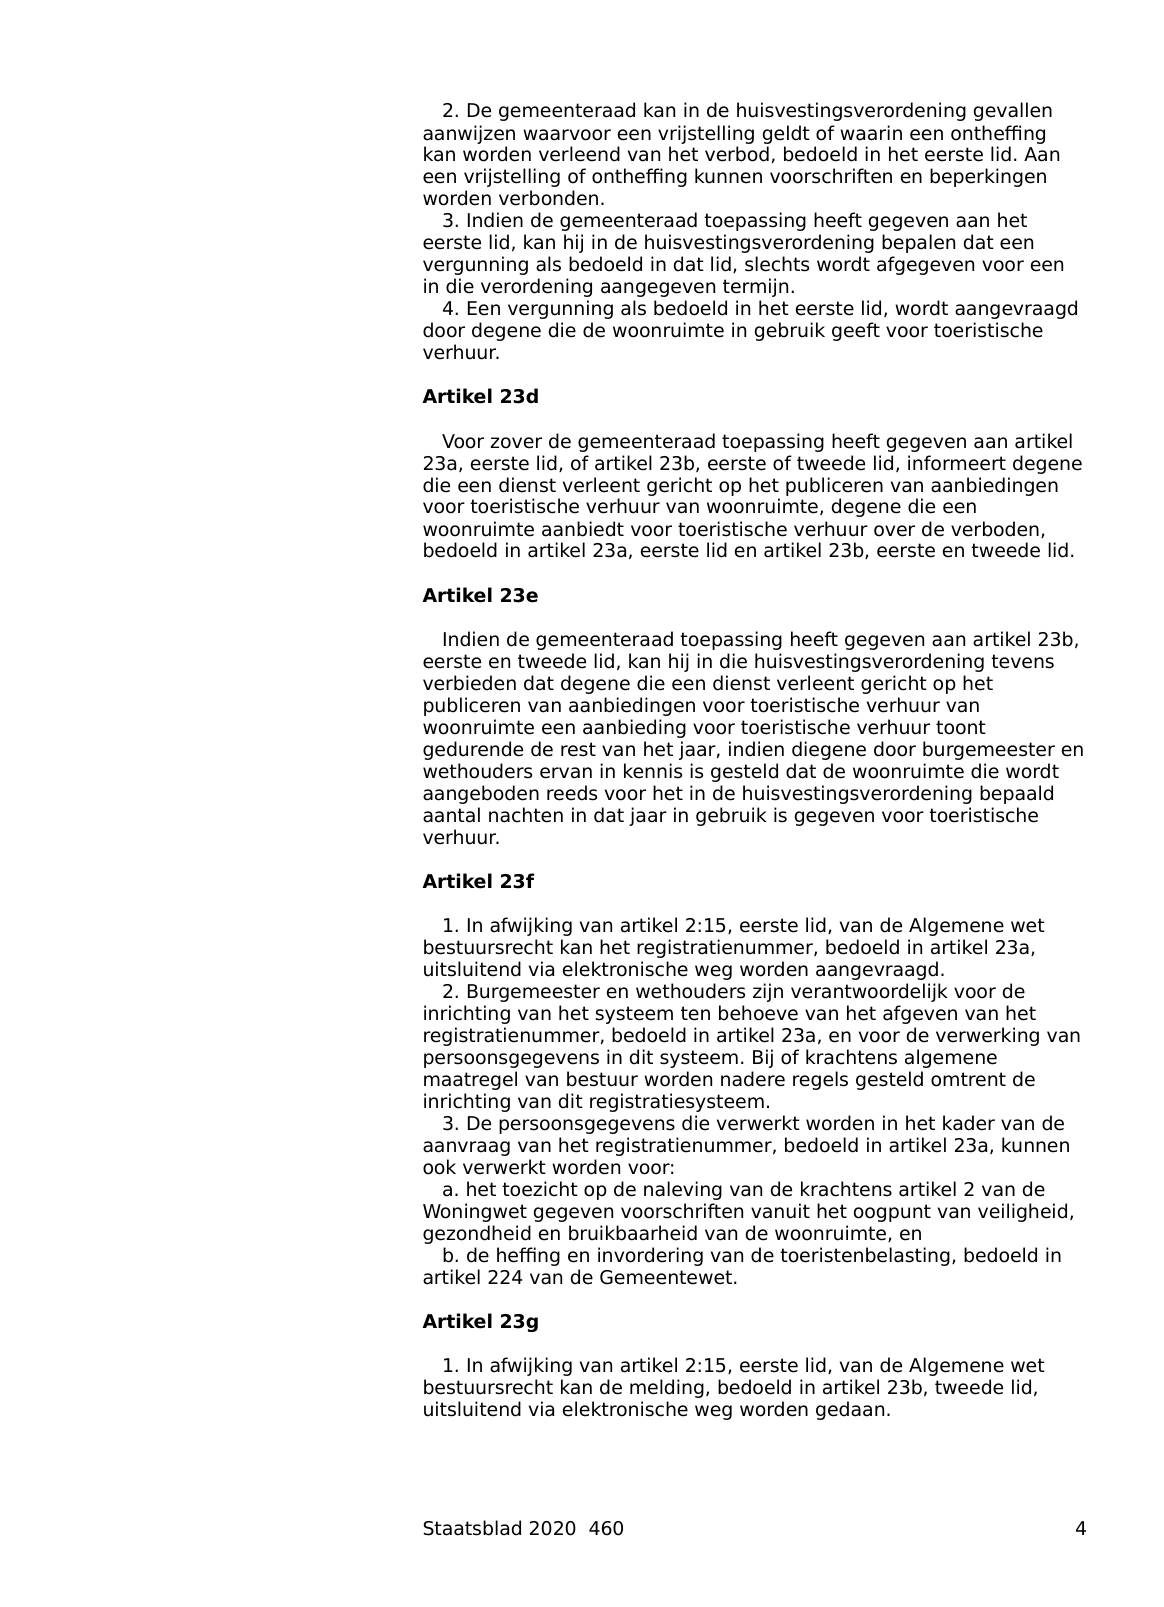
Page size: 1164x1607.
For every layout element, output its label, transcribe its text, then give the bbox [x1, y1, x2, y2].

text Voor zover de gemeenteraad toepassing heeft gegeven aan artikel 23a, eerste lid, of artikel 23b, eerste of tweede lid, informeert degene die een dienst verleent gericht op het publiceren van aanbiedingen voor toeristische verhuur van woonruimte, degene die een woonruimte aanbiedt voor toeristische verhuur over de verboden, bedoeld in artikel 23a, eerste lid en artikel 23b, eerste en tweede lid. [422, 431, 1087, 562]
text Indien de gemeenteraad toepassing heeft gegeven aan artikel 23b, eerste en tweede lid, kan hij in die huisvestingsverordening tevens verbieden dat degene die een dienst verleent gericht op het publiceren van aanbiedingen voor toeristische verhuur van woonruimte een aanbieding voor toeristische verhuur toont gedurende de rest van het jaar, indien diegene door burgemeester en wethouders ervan in kennis is gesteld dat de woonruimte die wordt aangeboden reeds voor het in de huisvestingsverordening bepaald aantal nachten in dat jaar in gebruik is gegeven voor toeristische verhuur. [422, 629, 1087, 848]
text a. het toezicht op de naleving van de krachtens artikel 2 van de Woningwet gegeven voorschriften vanuit het oogpunt van veiligheid, gezondheid en bruikbaarheid van de woonruimte, en [422, 1179, 1087, 1244]
text 2. De gemeenteraad kan in de huisvestingsverordening gevallen aanwijzen waarvoor een vrijstelling geldt of waarin een ontheffing kan worden verleend van het verbod, bedoeld in het eerste lid. Aan een vrijstelling of ontheffing kunnen voorschriften en beperkingen worden verbonden. [422, 100, 1087, 210]
text 3. Indien de gemeenteraad toepassing heeft gegeven aan het eerste lid, kan hij in de huisvestingsverordening bepalen dat een vergunning als bedoeld in dat lid, slechts wordt afgegeven voor een in die verordening aangegeven termijn. [422, 210, 1087, 298]
text 2. Burgemeester en wethouders zijn verantwoordelijk voor de inrichting van het systeem ten behoeve van het afgeven van het registratienummer, bedoeld in artikel 23a, en voor de verwerking van persoonsgegevens in dit systeem. Bij of krachtens algemene maatregel van bestuur worden nadere regels gesteld omtrent de inrichting van dit registratiesysteem. [422, 981, 1087, 1113]
subtitle Artikel 23f [422, 871, 1087, 893]
subtitle Artikel 23g [422, 1311, 1087, 1333]
text b. de heffing en invordering van de toeristenbelasting, bedoeld in artikel 224 van de Gemeentewet. [422, 1244, 1087, 1288]
text 4. Een vergunning als bedoeld in het eerste lid, wordt aangevraagd door degene die de woonruimte in gebruik geeft voor toeristische verhuur. [422, 298, 1087, 364]
subtitle Artikel 23d [422, 386, 1087, 408]
text 1. In afwijking van artikel 2:15, eerste lid, van de Algemene wet bestuursrecht kan het registratienummer, bedoeld in artikel 23a, uitsluitend via elektronische weg worden aangevraagd. [422, 915, 1087, 981]
text 1. In afwijking van artikel 2:15, eerste lid, van de Algemene wet bestuursrecht kan de melding, bedoeld in artikel 23b, tweede lid, uitsluitend via elektronische weg worden gedaan. [422, 1355, 1087, 1421]
subtitle Artikel 23e [422, 584, 1087, 607]
text 3. De persoonsgegevens die verwerkt worden in het kader van de aanvraag van het registratienummer, bedoeld in artikel 23a, kunnen ook verwerkt worden voor: [422, 1113, 1087, 1179]
